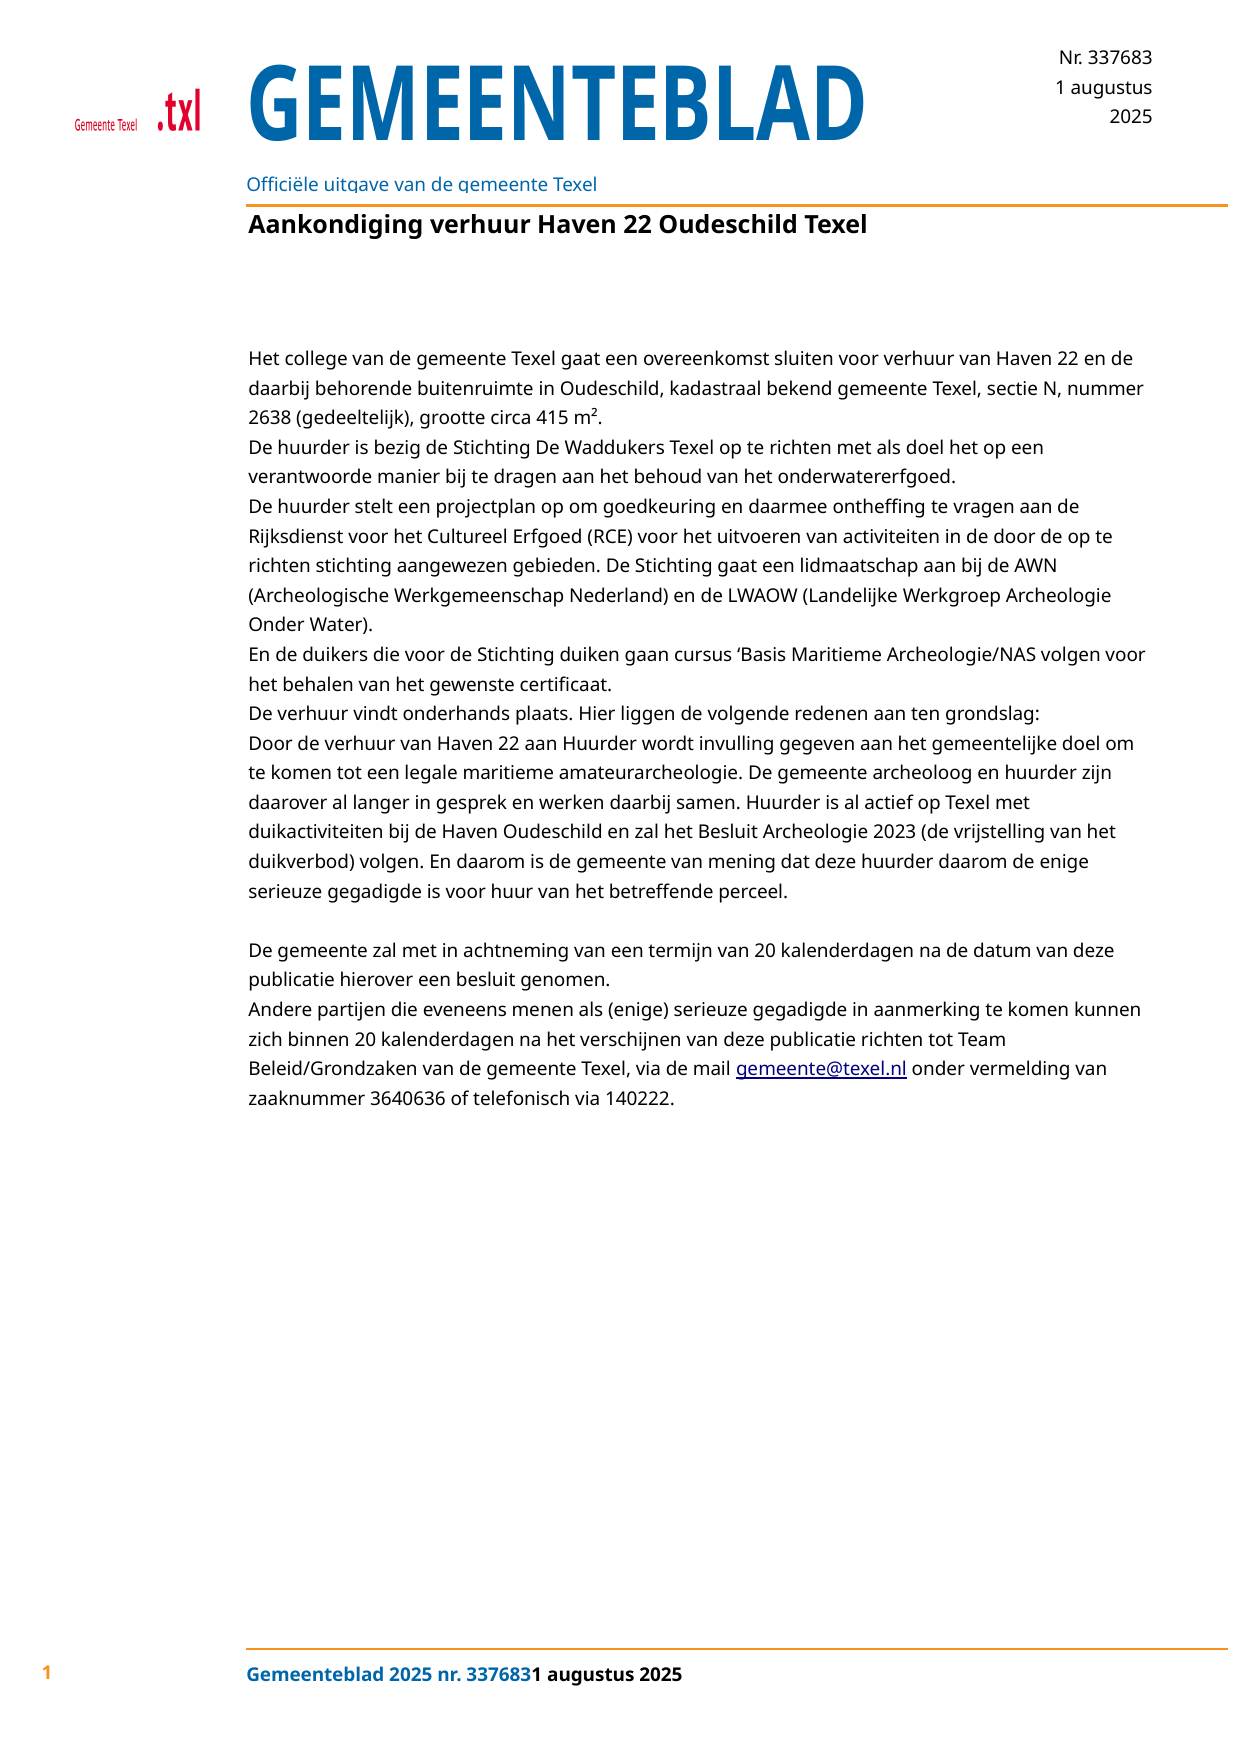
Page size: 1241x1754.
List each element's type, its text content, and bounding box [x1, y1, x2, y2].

text En de duikers die voor de Stichting duiken gaan cursus ‘Basis Maritieme Archeologie/NAS volgen voor het behalen van het gewenste certificaat. [248, 641, 1152, 696]
text Door de verhuur van Haven 22 aan Huurder wordt invulling gegeven aan het gemeentelijke doel om te komen tot een legale maritieme amateurarcheologie. De gemeente archeoloog en huurder zijn daarover al langer in gesprek en werken daarbij samen. Huurder is al actief op Texel met duikactiviteiten bij de Haven Oudeschild en zal het Besluit Archeologie 2023 (de vrijstelling van het duikverbod) volgen. En daarom is de gemeente van mening dat deze huurder daarom de enige serieuze gegadigde is voor huur van het betreffende perceel. [248, 730, 1152, 903]
text De verhuur vindt onderhands plaats. Hier liggen de volgende redenen aan ten grondslag: [248, 700, 1152, 726]
text De huurder is bezig de Stichting De Waddukers Texel op te richten met als doel het op een verantwoorde manier bij te dragen aan het behoud van het onderwatererfgoed. [248, 434, 1152, 489]
text Het college van de gemeente Texel gaat een overeenkomst sluiten voor verhuur van Haven 22 en de daarbij behorende buitenruimte in Oudeschild, kadastraal bekend gemeente Texel, sectie N, nummer 2638 (gedeeltelijk), grootte circa 415 m². [248, 345, 1152, 430]
text Andere partijen die eveneens menen als (enige) serieuze gegadigde in aanmerking te komen kunnen zich binnen 20 kalenderdagen na het verschijnen van deze publicatie richten tot Team Beleid/Grondzaken van de gemeente Texel, via de mail gemeente@texel.nl onder vermelding van zaaknummer 3640636 of telefonisch via 140222. [248, 996, 1152, 1111]
picture [41, 47, 231, 172]
text De huurder stelt een projectplan op om goedkeuring en daarmee ontheffing te vragen aan de Rijksdienst voor het Cultureel Erfgoed (RCE) voor het uitvoeren van activiteiten in de door de op te richten stichting aangewezen gebieden. De Stichting gaat een lidmaatschap aan bij de AWN (Archeologische Werkgemeenschap Nederland) en de LWAOW (Landelijke Werkgroep Archeologie Onder Water). [248, 493, 1152, 637]
text De gemeente zal met in achtneming van een termijn van 20 kalenderdagen na de datum van deze publicatie hierover een besluit genomen. [248, 937, 1152, 992]
text Aankondiging verhuur Haven 22 Oudeschild Texel [248, 207, 1152, 241]
